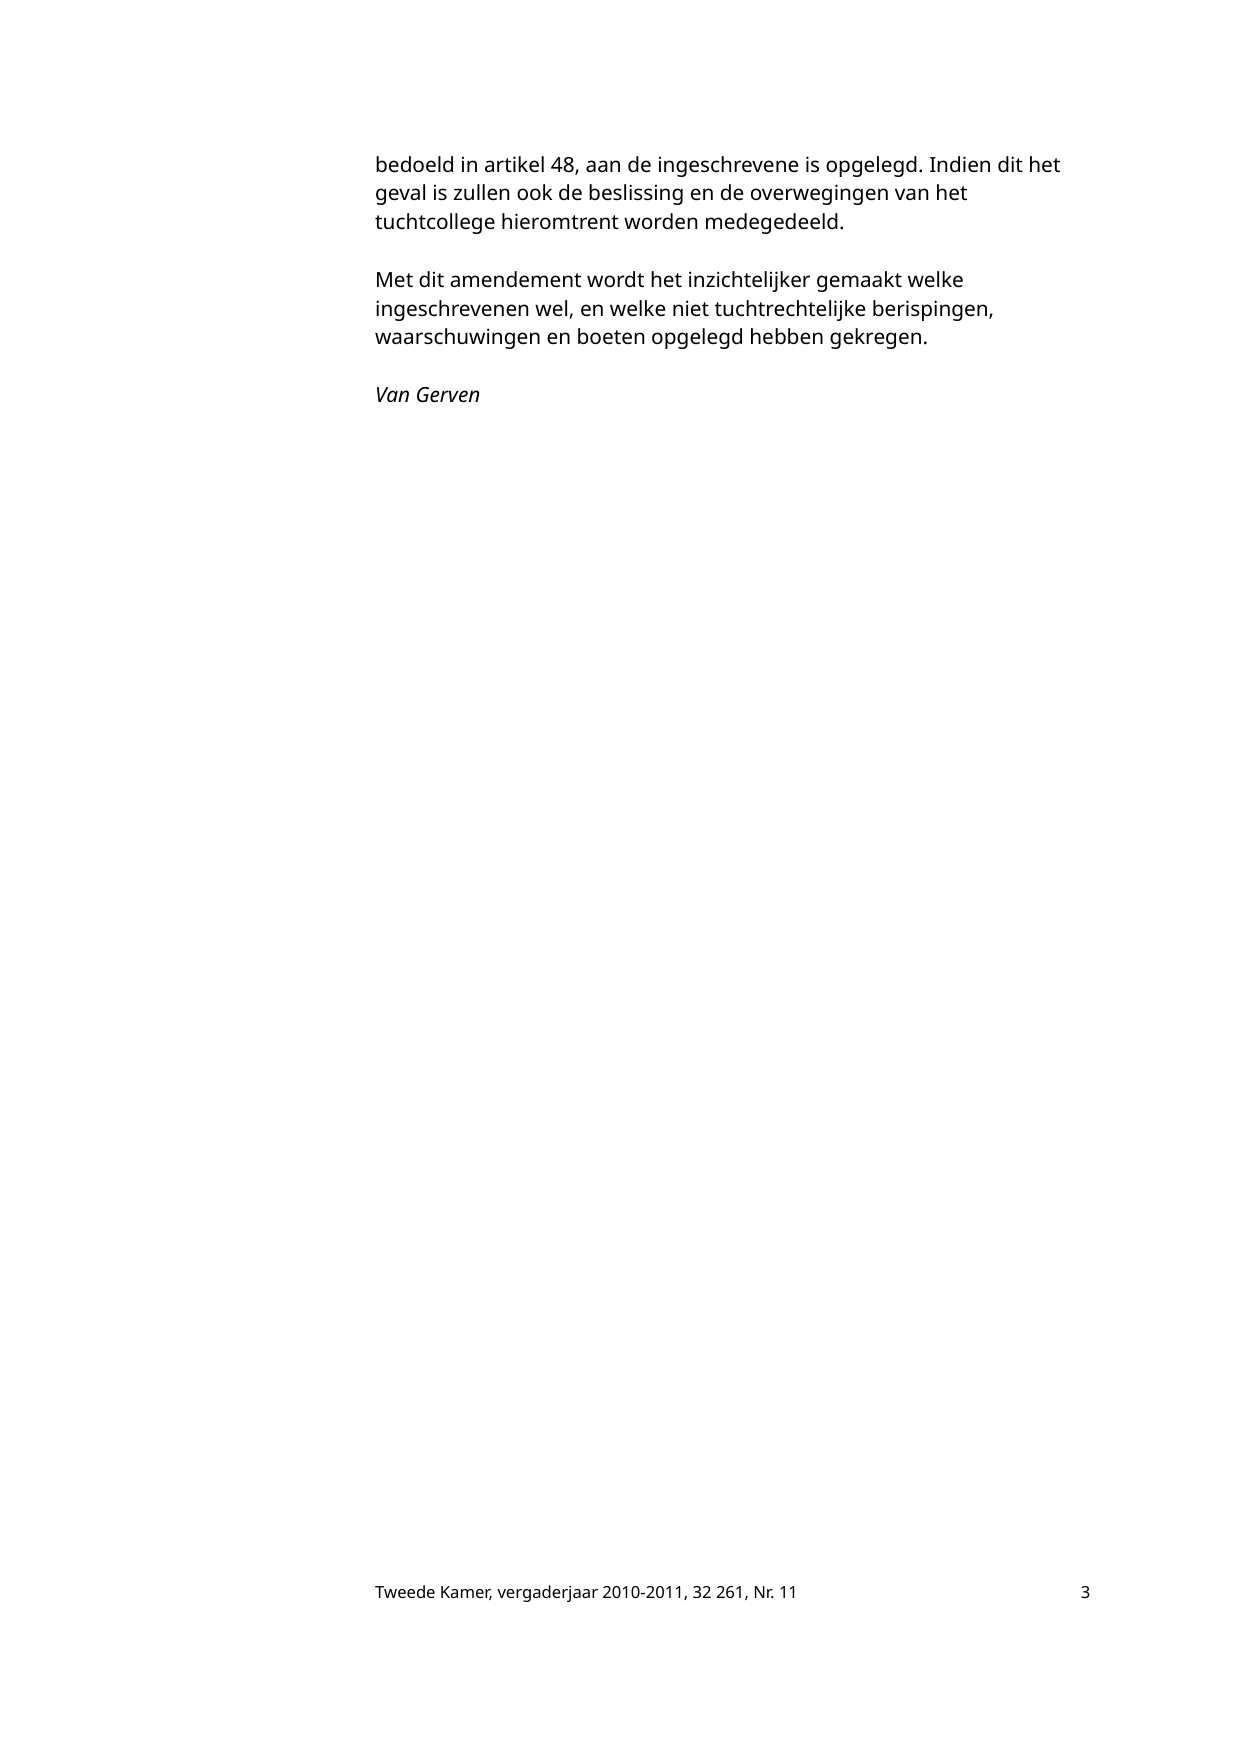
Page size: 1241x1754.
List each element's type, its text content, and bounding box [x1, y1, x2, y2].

text Van Gerven [375, 381, 1090, 409]
text bedoeld in artikel 48, aan de ingeschrevene is opgelegd. Indien dit het geval is zullen ook de beslissing en de overwegingen van het tuchtcollege hieromtrent worden medegedeeld. [375, 150, 1090, 235]
text Met dit amendement wordt het inzichtelijker gemaakt welke ingeschrevenen wel, en welke niet tuchtrechtelijke berispingen, waarschuwingen en boeten opgelegd hebben gekregen. [375, 265, 1090, 351]
